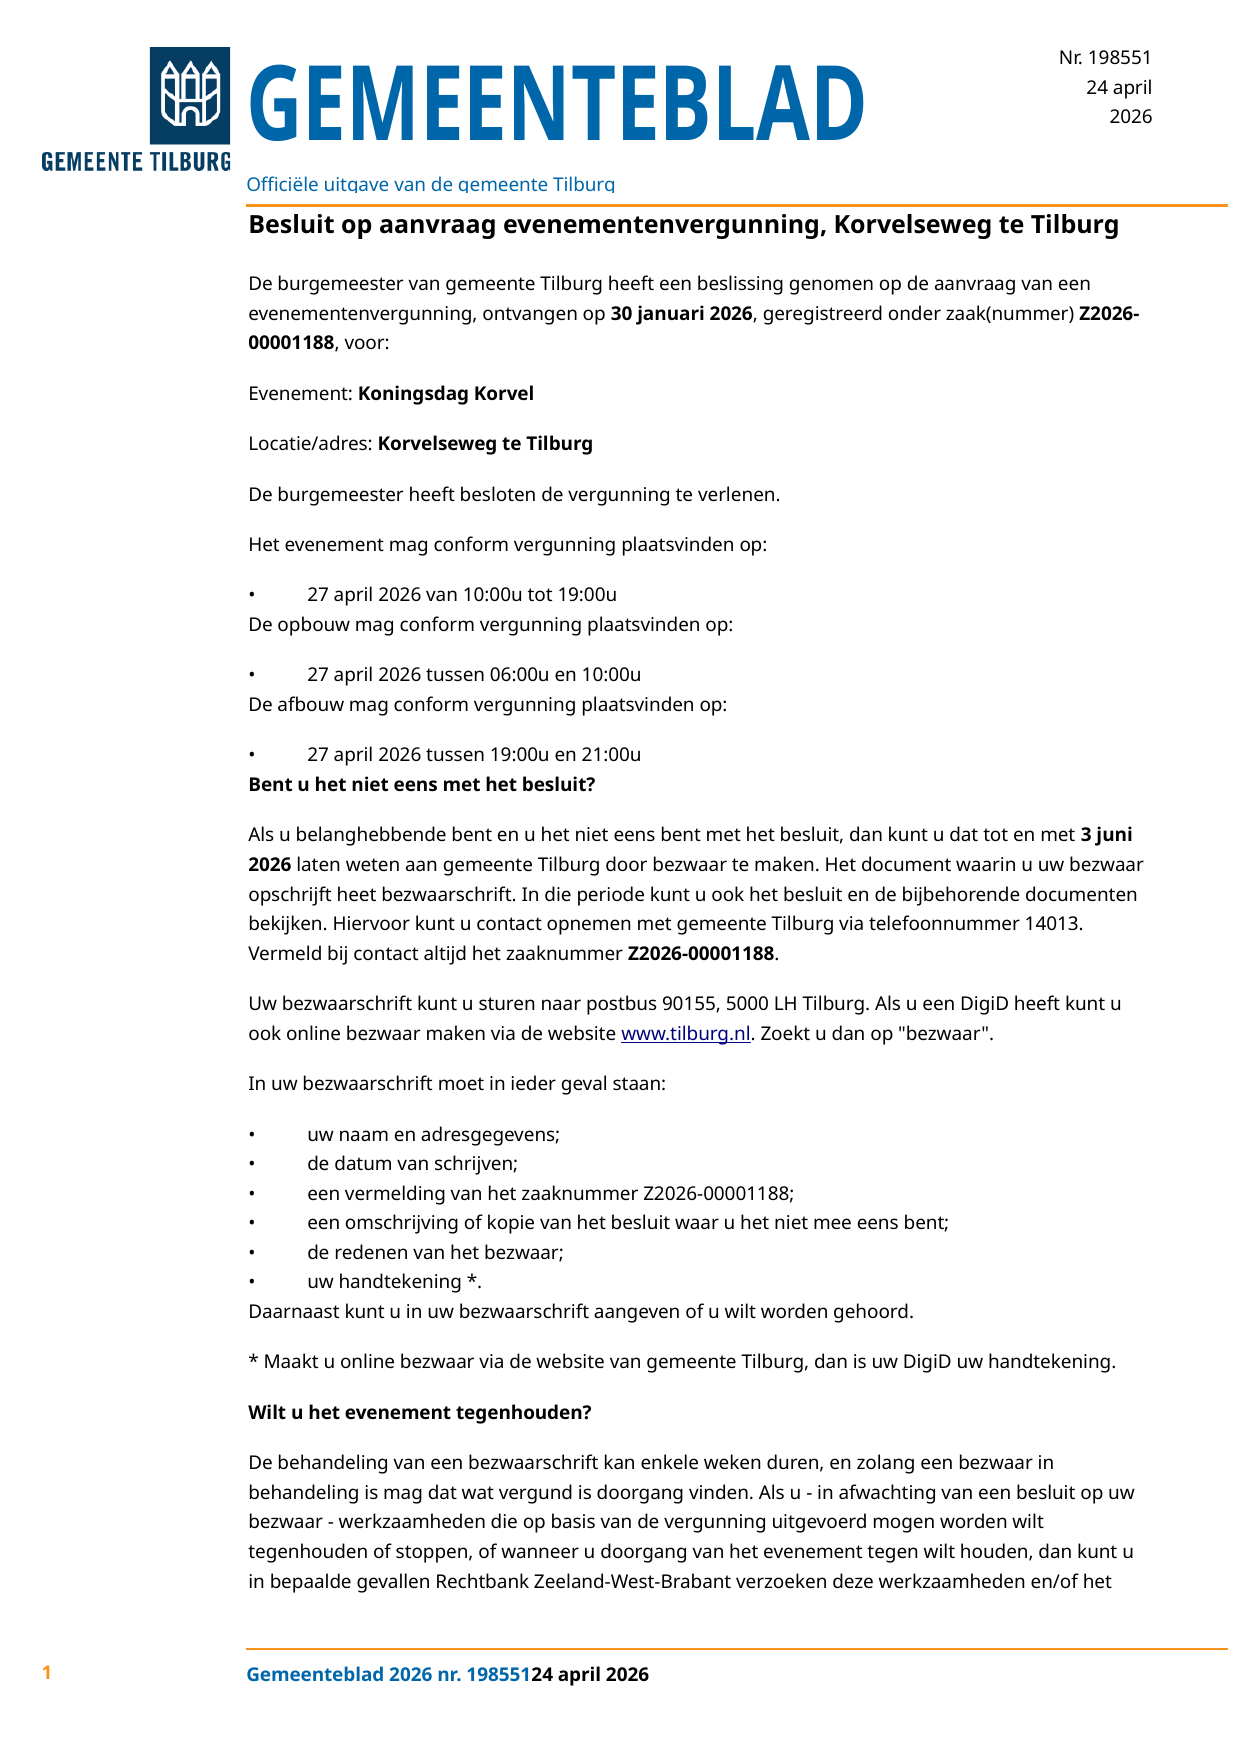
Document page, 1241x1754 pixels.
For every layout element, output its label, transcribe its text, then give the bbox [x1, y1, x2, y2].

list 27 april 2026 tussen 06:00u en 10:00u [248, 662, 1152, 687]
text De behandeling van een bezwaarschrift kan enkele weken duren, en zolang een bezwaar in behandeling is mag dat wat vergund is doorgang vinden. Als u - in afwachting van een besluit op uw bezwaar - werkzaamheden die op basis van de vergunning uitgevoerd mogen worden wilt tegenhouden of stoppen, of wanneer u doorgang van het evenement tegen wilt houden, dan kunt u in bepaalde gevallen Rechtbank Zeeland-West-Brabant verzoeken deze werkzaamheden en/of het [248, 1449, 1152, 1593]
text De afbouw mag conform vergunning plaatsvinden op: [248, 691, 1152, 717]
list uw handtekening *. [248, 1269, 1152, 1294]
list een vermelding van het zaaknummer Z2026-00001188; [248, 1180, 1152, 1206]
text De burgemeester van gemeente Tilburg heeft een beslissing genomen op de aanvraag van een evenementenvergunning, ontvangen op 30 januari 2026, geregistreerd onder zaak(nummer) Z2026-00001188, voor: [248, 270, 1152, 355]
text * Maakt u online bezwaar via de website van gemeente Tilburg, dan is uw DigiD uw handtekening. [248, 1349, 1152, 1374]
text Daarnaast kunt u in uw bezwaarschrift aangeven of u wilt worden gehoord. [248, 1298, 1152, 1324]
text Uw bezwaarschrift kunt u sturen naar postbus 90155, 5000 LH Tilburg. Als u een DigiD heeft kunt u ook online bezwaar maken via de website www.tilburg.nl. Zoekt u dan op "bezwaar". [248, 990, 1152, 1046]
text Het evenement mag conform vergunning plaatsvinden op: [248, 531, 1152, 557]
picture [41, 47, 231, 172]
text De burgemeester heeft besloten de vergunning te verlenen. [248, 481, 1152, 506]
text Wilt u het evenement tegenhouden? [248, 1399, 1152, 1425]
text Evenement: Koningsdag Korvel [248, 380, 1152, 406]
list de redenen van het bezwaar; [248, 1239, 1152, 1265]
list uw naam en adresgegevens; [248, 1121, 1152, 1146]
text Als u belanghebbende bent en u het niet eens bent met het besluit, dan kunt u dat tot en met 3 juni 2026 laten weten aan gemeente Tilburg door bezwaar te maken. Het document waarin u uw bezwaar opschrijft heet bezwaarschrift. In die periode kunt u ook het besluit en de bijbehorende documenten bekijken. Hiervoor kunt u contact opnemen met gemeente Tilburg via telefoonnummer 14013. Vermeld bij contact altijd het zaaknummer Z2026-00001188. [248, 822, 1152, 966]
text Bent u het niet eens met het besluit? [248, 771, 1152, 797]
text Besluit op aanvraag evenementenvergunning, Korvelseweg te Tilburg [248, 207, 1152, 241]
list 27 april 2026 tussen 19:00u en 21:00u [248, 742, 1152, 767]
text In uw bezwaarschrift moet in ieder geval staan: [248, 1070, 1152, 1096]
text De opbouw mag conform vergunning plaatsvinden op: [248, 611, 1152, 637]
list de datum van schrijven; [248, 1150, 1152, 1176]
text Locatie/adres: Korvelseweg te Tilburg [248, 430, 1152, 456]
list 27 april 2026 van 10:00u tot 19:00u [248, 582, 1152, 607]
list een omschrijving of kopie van het besluit waar u het niet mee eens bent; [248, 1209, 1152, 1235]
